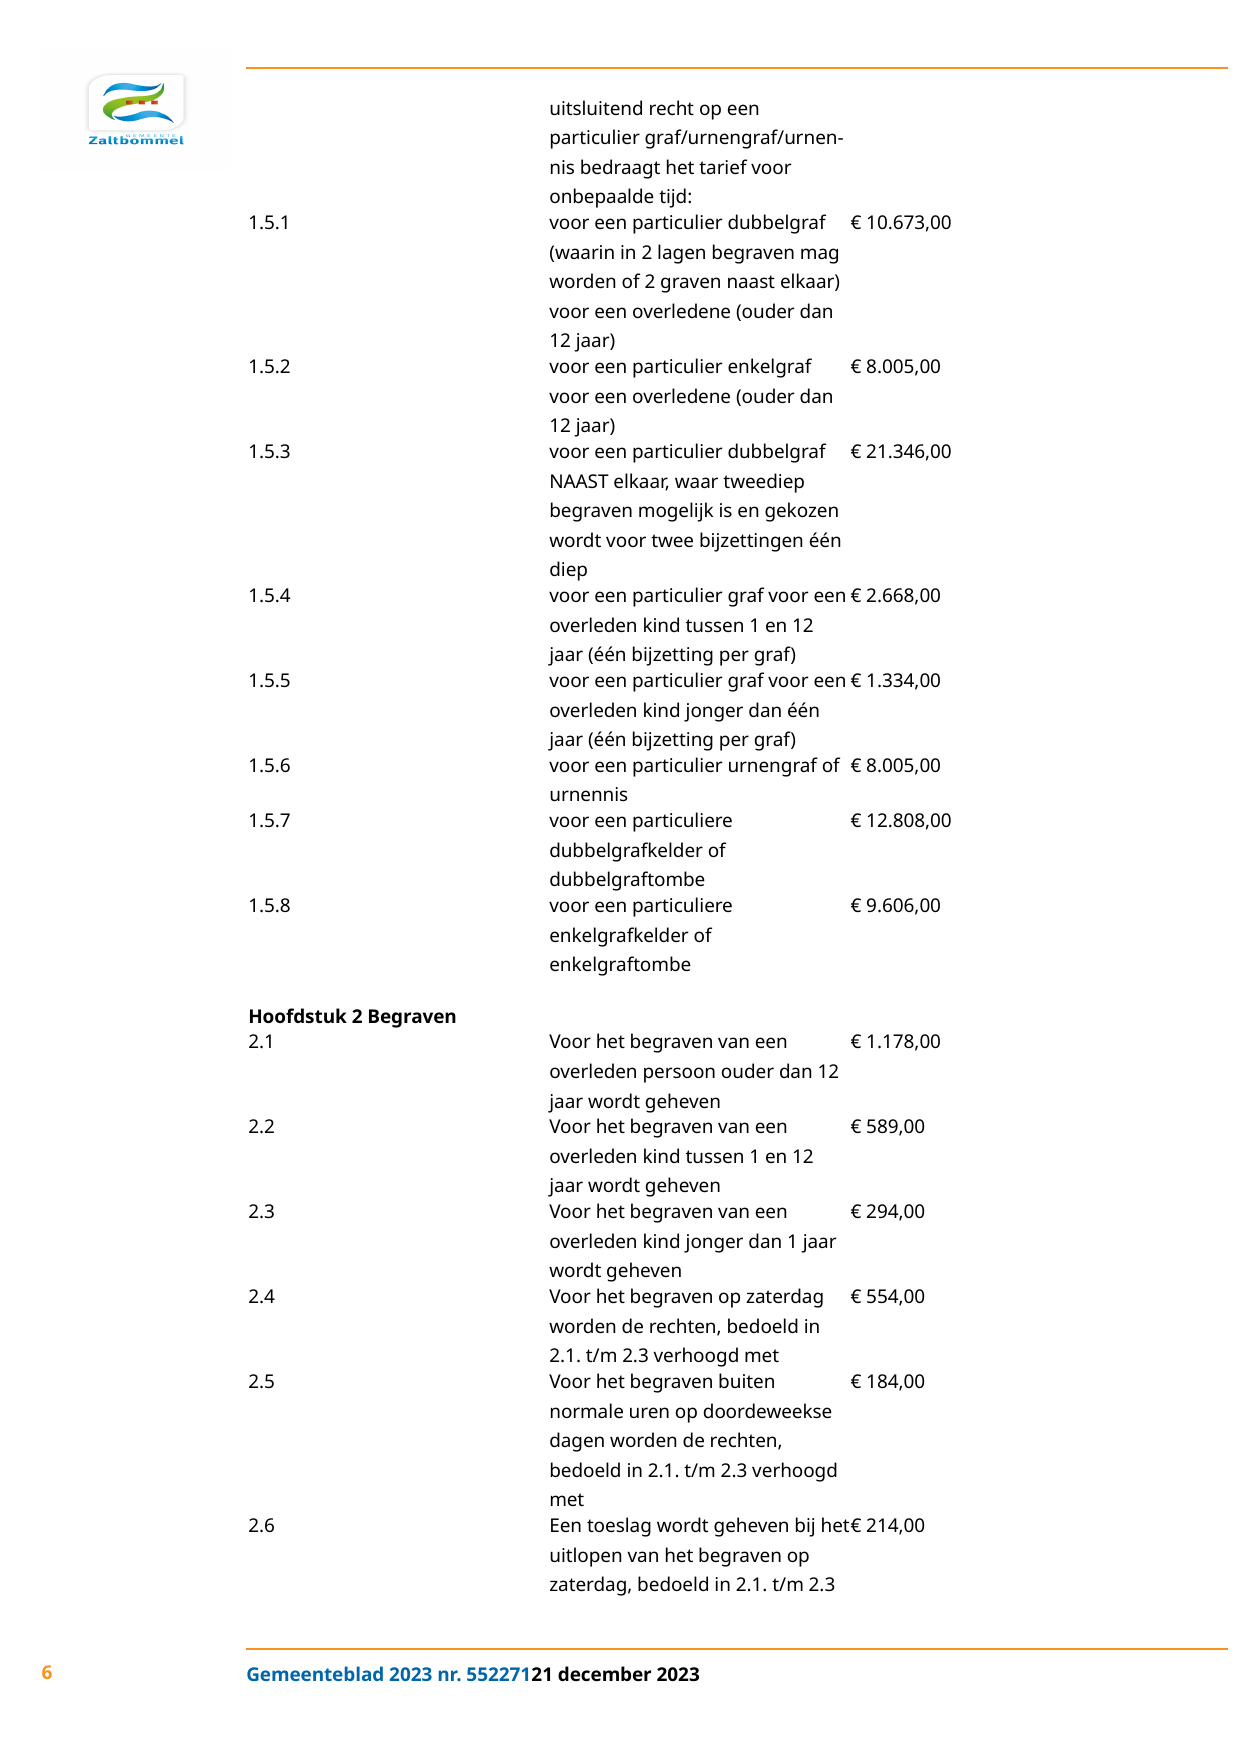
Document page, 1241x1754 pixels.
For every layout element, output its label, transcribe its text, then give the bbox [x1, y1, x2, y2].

table_cell voor een particulier enkelgraf voor een overledene (ouder dan 12 jaar) [549, 353, 850, 438]
table_cell Voor het begraven van een overleden kind tussen 1 en 12 jaar wordt geheven [549, 1114, 850, 1198]
table_cell voor een particulier urnengraf of urnennis [549, 752, 850, 807]
table_cell voor een particulier graf voor een overleden kind tussen 1 en 12 jaar (één bijzetting per graf) [549, 582, 850, 667]
table_cell 1.5.8 [248, 892, 549, 977]
table_cell [248, 95, 549, 209]
table_cell 2.2 [248, 1114, 549, 1198]
table_cell Hoofdstuk 2 Begraven [248, 1003, 850, 1029]
table_cell [850, 95, 1152, 209]
table_cell Voor het begraven buiten normale uren op doordeweekse dagen worden de rechten, bedoeld in 2.1. t/m 2.3 verhoogd met [549, 1368, 850, 1512]
table_cell 2.6 [248, 1512, 549, 1597]
table_cell 1.5.4 [248, 582, 549, 667]
table_cell 1.5.7 [248, 808, 549, 892]
table_cell 2.4 [248, 1283, 549, 1368]
table_cell voor een particuliere enkelgrafkelder of enkelgraftombe [549, 892, 850, 977]
table_cell Voor het begraven van een overleden persoon ouder dan 12 jaar wordt geheven [549, 1029, 850, 1113]
table_cell € 9.606,00 [850, 892, 1152, 977]
table_cell voor een particulier dubbelgraf NAAST elkaar, waar tweediep begraven mogelijk is en gekozen wordt voor twee bijzettingen één diep [549, 438, 850, 582]
table_cell [850, 1003, 1152, 1029]
table_cell € 8.005,00 [850, 752, 1152, 807]
table_cell 2.1 [248, 1029, 549, 1113]
table_cell € 10.673,00 [850, 209, 1152, 353]
table_cell € 214,00 [850, 1512, 1152, 1597]
table_cell 1.5.1 [248, 209, 549, 353]
table_cell voor een particulier graf voor een overleden kind jonger dan één jaar (één bijzetting per graf) [549, 667, 850, 752]
table_cell € 21.346,00 [850, 438, 1152, 582]
table_cell uitsluitend recht op een particulier graf/urnengraf/urnen- nis bedraagt het tarief voor onbepaalde tijd: [549, 95, 850, 209]
table_cell 1.5.6 [248, 752, 549, 807]
table_cell [850, 977, 1152, 1003]
table_cell voor een particulier dubbelgraf (waarin in 2 lagen begraven mag worden of 2 graven naast elkaar) voor een overledene (ouder dan 12 jaar) [549, 209, 850, 353]
table_cell [248, 977, 850, 1003]
table_cell € 554,00 [850, 1283, 1152, 1368]
table_cell € 2.668,00 [850, 582, 1152, 667]
picture [41, 47, 231, 172]
table_cell Voor het begraven van een overleden kind jonger dan 1 jaar wordt geheven [549, 1199, 850, 1283]
table_cell 2.5 [248, 1368, 549, 1512]
table_cell € 8.005,00 [850, 353, 1152, 438]
table_cell € 589,00 [850, 1114, 1152, 1198]
table_cell Een toeslag wordt geheven bij het uitlopen van het begraven op zaterdag, bedoeld in 2.1. t/m 2.3 [549, 1512, 850, 1597]
table_cell 1.5.2 [248, 353, 549, 438]
table_cell € 1.334,00 [850, 667, 1152, 752]
table_cell € 184,00 [850, 1368, 1152, 1512]
table_cell voor een particuliere dubbelgrafkelder of dubbelgraftombe [549, 808, 850, 892]
table_cell 1.5.5 [248, 667, 549, 752]
table_cell 1.5.3 [248, 438, 549, 582]
table_cell Voor het begraven op zaterdag worden de rechten, bedoeld in 2.1. t/m 2.3 verhoogd met [549, 1283, 850, 1368]
table_cell 2.3 [248, 1199, 549, 1283]
table_cell € 294,00 [850, 1199, 1152, 1283]
table_cell € 1.178,00 [850, 1029, 1152, 1113]
table_cell € 12.808,00 [850, 808, 1152, 892]
